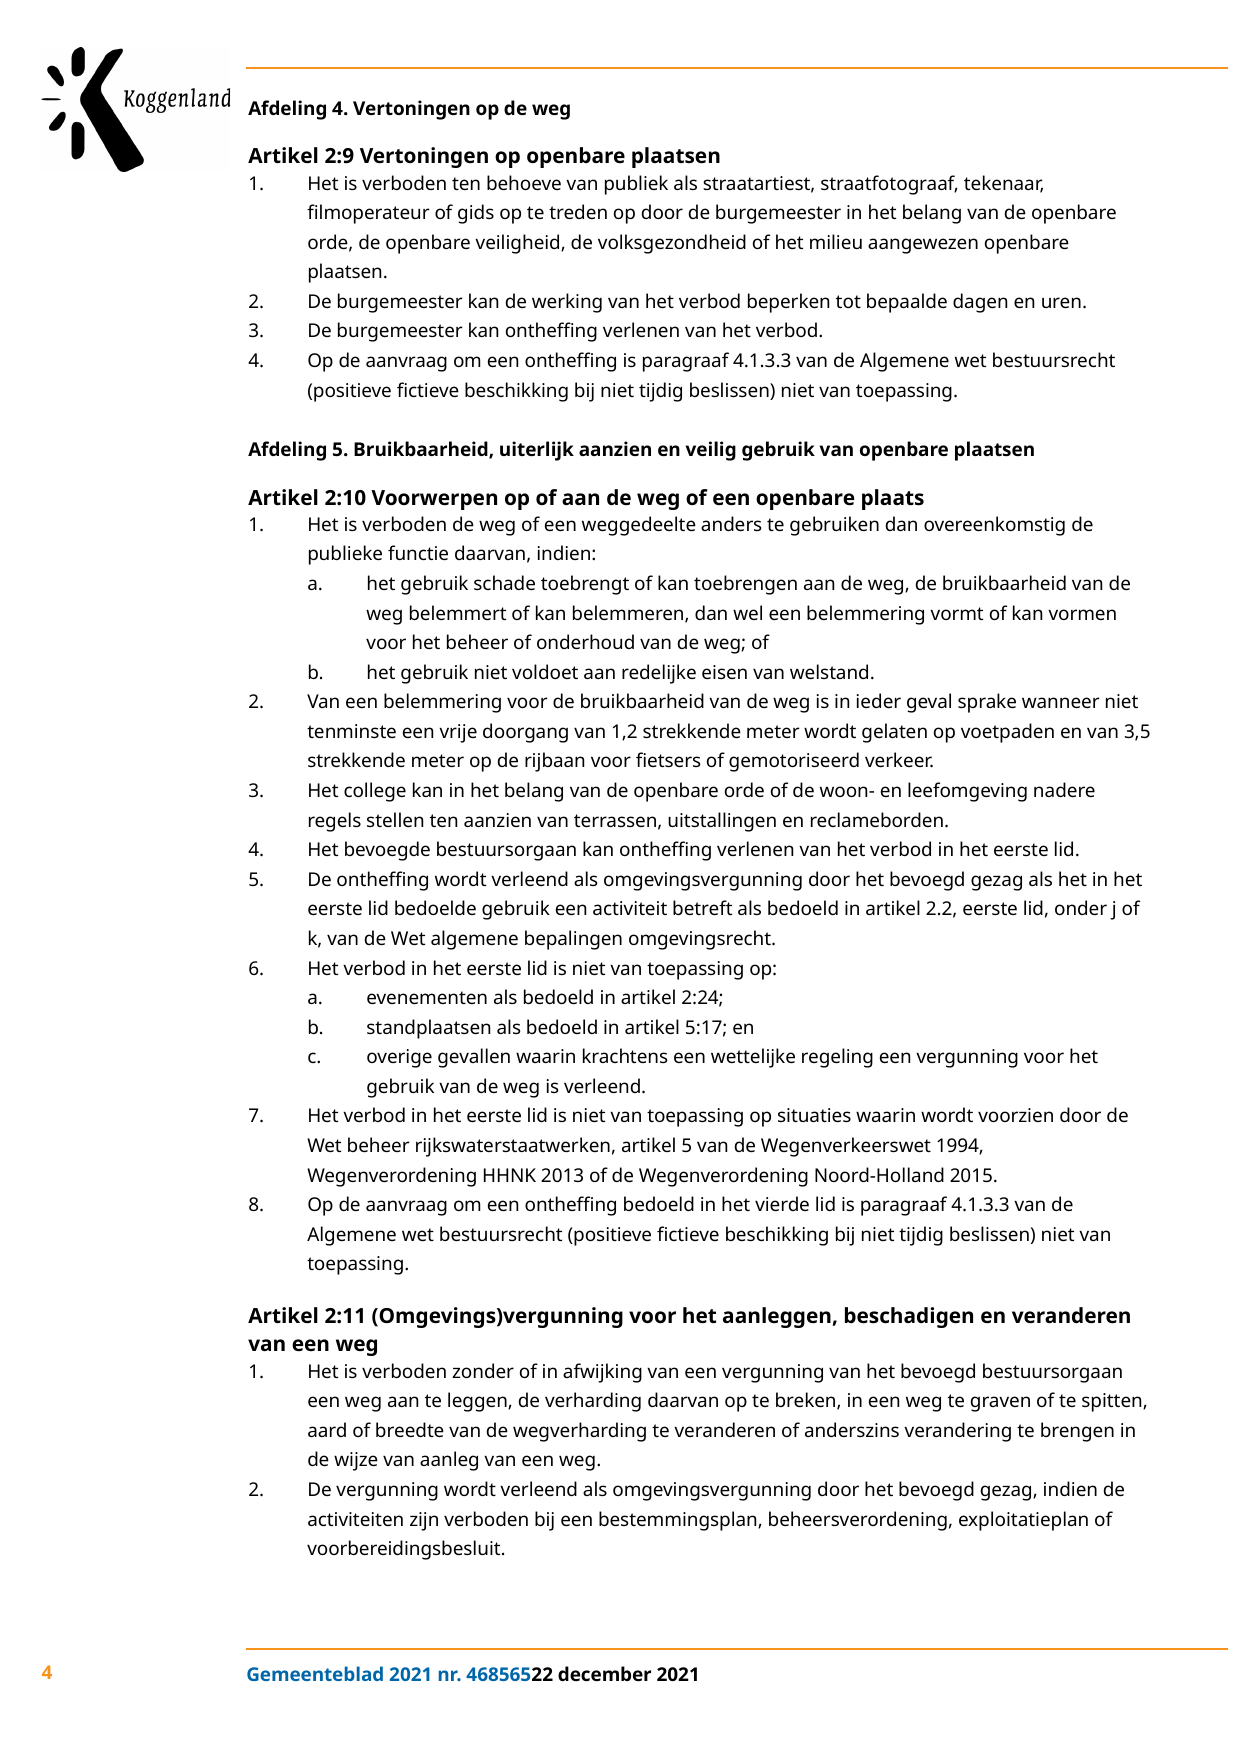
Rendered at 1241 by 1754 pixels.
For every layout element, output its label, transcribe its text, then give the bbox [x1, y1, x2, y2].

list Van een belemmering voor de bruikbaarheid van de weg is in ieder geval sprake wanneer niet tenminste een vrije doorgang van 1,2 strekkende meter wordt gelaten op voetpaden en van 3,5 strekkende meter op de rijbaan voor fietsers of gemotoriseerd verkeer. [248, 688, 1152, 773]
list De burgemeester kan de werking van het verbod beperken tot bepaalde dagen en uren. [248, 288, 1152, 314]
list Het bevoegde bestuursorgaan kan ontheffing verlenen van het verbod in het eerste lid. [248, 836, 1152, 862]
list het gebruik schade toebrengt of kan toebrengen aan de weg, de bruikbaarheid van de weg belemmert of kan belemmeren, dan wel een belemmering vormt of kan vormen voor het beheer of onderhoud van de weg; of [307, 570, 1152, 655]
text Artikel 2:11 (Omgevings)vergunning voor het aanleggen, beschadigen en veranderen van een weg [248, 1301, 1152, 1358]
list Het is verboden zonder of in afwijking van een vergunning van het bevoegd bestuursorgaan een weg aan te leggen, de verharding daarvan op te breken, in een weg te graven of te spitten, aard of breedte van de wegverharding te veranderen of anderszins verandering te brengen in de wijze van aanleg van een weg. [248, 1358, 1152, 1472]
text Afdeling 4. Vertoningen op de weg [248, 95, 1152, 121]
list De burgemeester kan ontheffing verlenen van het verbod. [248, 318, 1152, 343]
text Artikel 2:10 Voorwerpen op of aan de weg of een openbare plaats [248, 483, 1152, 511]
list Op de aanvraag om een ontheffing bedoeld in het vierde lid is paragraaf 4.1.3.3 van de Algemene wet bestuursrecht (positieve fictieve beschikking bij niet tijdig beslissen) niet van toepassing. [248, 1191, 1152, 1276]
picture [41, 47, 231, 172]
list De ontheffing wordt verleend als omgevingsvergunning door het bevoegd gezag als het in het eerste lid bedoelde gebruik een activiteit betreft als bedoeld in artikel 2.2, eerste lid, onder j of k, van de Wet algemene bepalingen omgevingsrecht. [248, 866, 1152, 951]
list Het college kan in het belang van de openbare orde of de woon- en leefomgeving nadere regels stellen ten aanzien van terrassen, uitstallingen en reclameborden. [248, 777, 1152, 833]
list Op de aanvraag om een ontheffing is paragraaf 4.1.3.3 van de Algemene wet bestuursrecht (positieve fictieve beschikking bij niet tijdig beslissen) niet van toepassing. [248, 347, 1152, 403]
list De vergunning wordt verleend als omgevingsvergunning door het bevoegd gezag, indien de activiteiten zijn verboden bij een bestemmingsplan, beheersverordening, exploitatieplan of voorbereidingsbesluit. [248, 1476, 1152, 1561]
list het gebruik niet voldoet aan redelijke eisen van welstand. [307, 659, 1152, 685]
list standplaatsen als bedoeld in artikel 5:17; en [307, 1014, 1152, 1040]
list Het is verboden ten behoeve van publiek als straatartiest, straatfotograaf, tekenaar, filmoperateur of gids op te treden op door de burgemeester in het belang van de openbare orde, de openbare veiligheid, de volksgezondheid of het milieu aangewezen openbare plaatsen. [248, 170, 1152, 284]
list Het is verboden de weg of een weggedeelte anders te gebruiken dan overeenkomstig de publieke functie daarvan, indien: [248, 511, 1152, 566]
list Het verbod in het eerste lid is niet van toepassing op situaties waarin wordt voorzien door de Wet beheer rijkswaterstaatwerken, artikel 5 van de Wegenverkeerswet 1994, Wegenverordening HHNK 2013 of de Wegenverordening Noord-Holland 2015. [248, 1103, 1152, 1188]
text Artikel 2:9 Vertoningen op openbare plaatsen [248, 141, 1152, 170]
list overige gevallen waarin krachtens een wettelijke regeling een vergunning voor het gebruik van de weg is verleend. [307, 1043, 1152, 1099]
list evenementen als bedoeld in artikel 2:24; [307, 984, 1152, 1010]
text Afdeling 5. Bruikbaarheid, uiterlijk aanzien en veilig gebruik van openbare plaatsen [248, 436, 1152, 462]
list Het verbod in het eerste lid is niet van toepassing op: [248, 955, 1152, 981]
